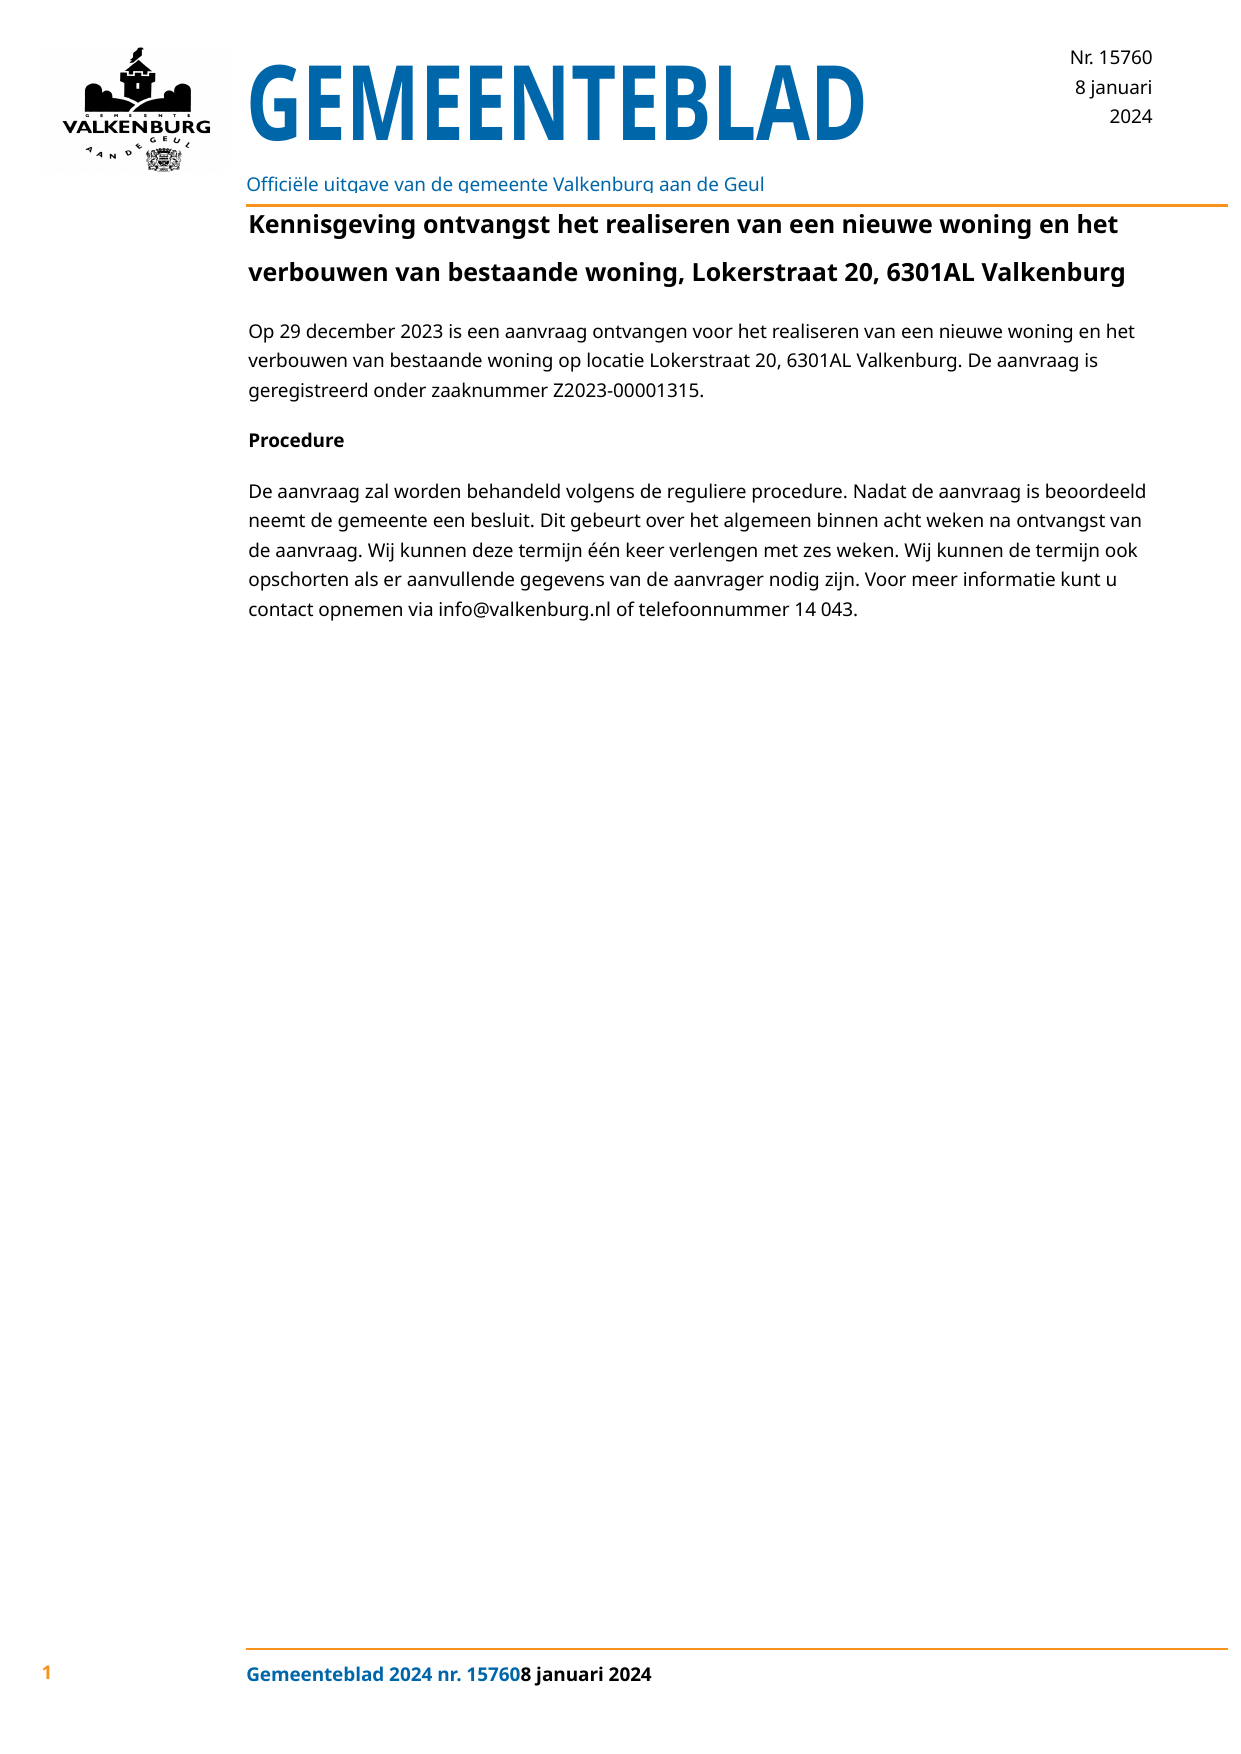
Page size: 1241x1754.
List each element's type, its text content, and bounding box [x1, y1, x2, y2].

text Kennisgeving ontvangst het realiseren van een nieuwe woning en het verbouwen van bestaande woning, Lokerstraat 20, 6301AL Valkenburg [248, 207, 1152, 288]
picture [41, 47, 231, 172]
text Procedure [248, 427, 1152, 453]
text Op 29 december 2023 is een aanvraag ontvangen voor het realiseren van een nieuwe woning en het verbouwen van bestaande woning op locatie Lokerstraat 20, 6301AL Valkenburg. De aanvraag is geregistreerd onder zaaknummer Z2023-00001315. [248, 318, 1152, 403]
text De aanvraag zal worden behandeld volgens de reguliere procedure. Nadat de aanvraag is beoordeeld neemt de gemeente een besluit. Dit gebeurt over het algemeen binnen acht weken na ontvangst van de aanvraag. Wij kunnen deze termijn één keer verlengen met zes weken. Wij kunnen de termijn ook opschorten als er aanvullende gegevens van de aanvrager nodig zijn. Voor meer informatie kunt u contact opnemen via info@valkenburg.nl of telefoonnummer 14 043. [248, 478, 1152, 622]
